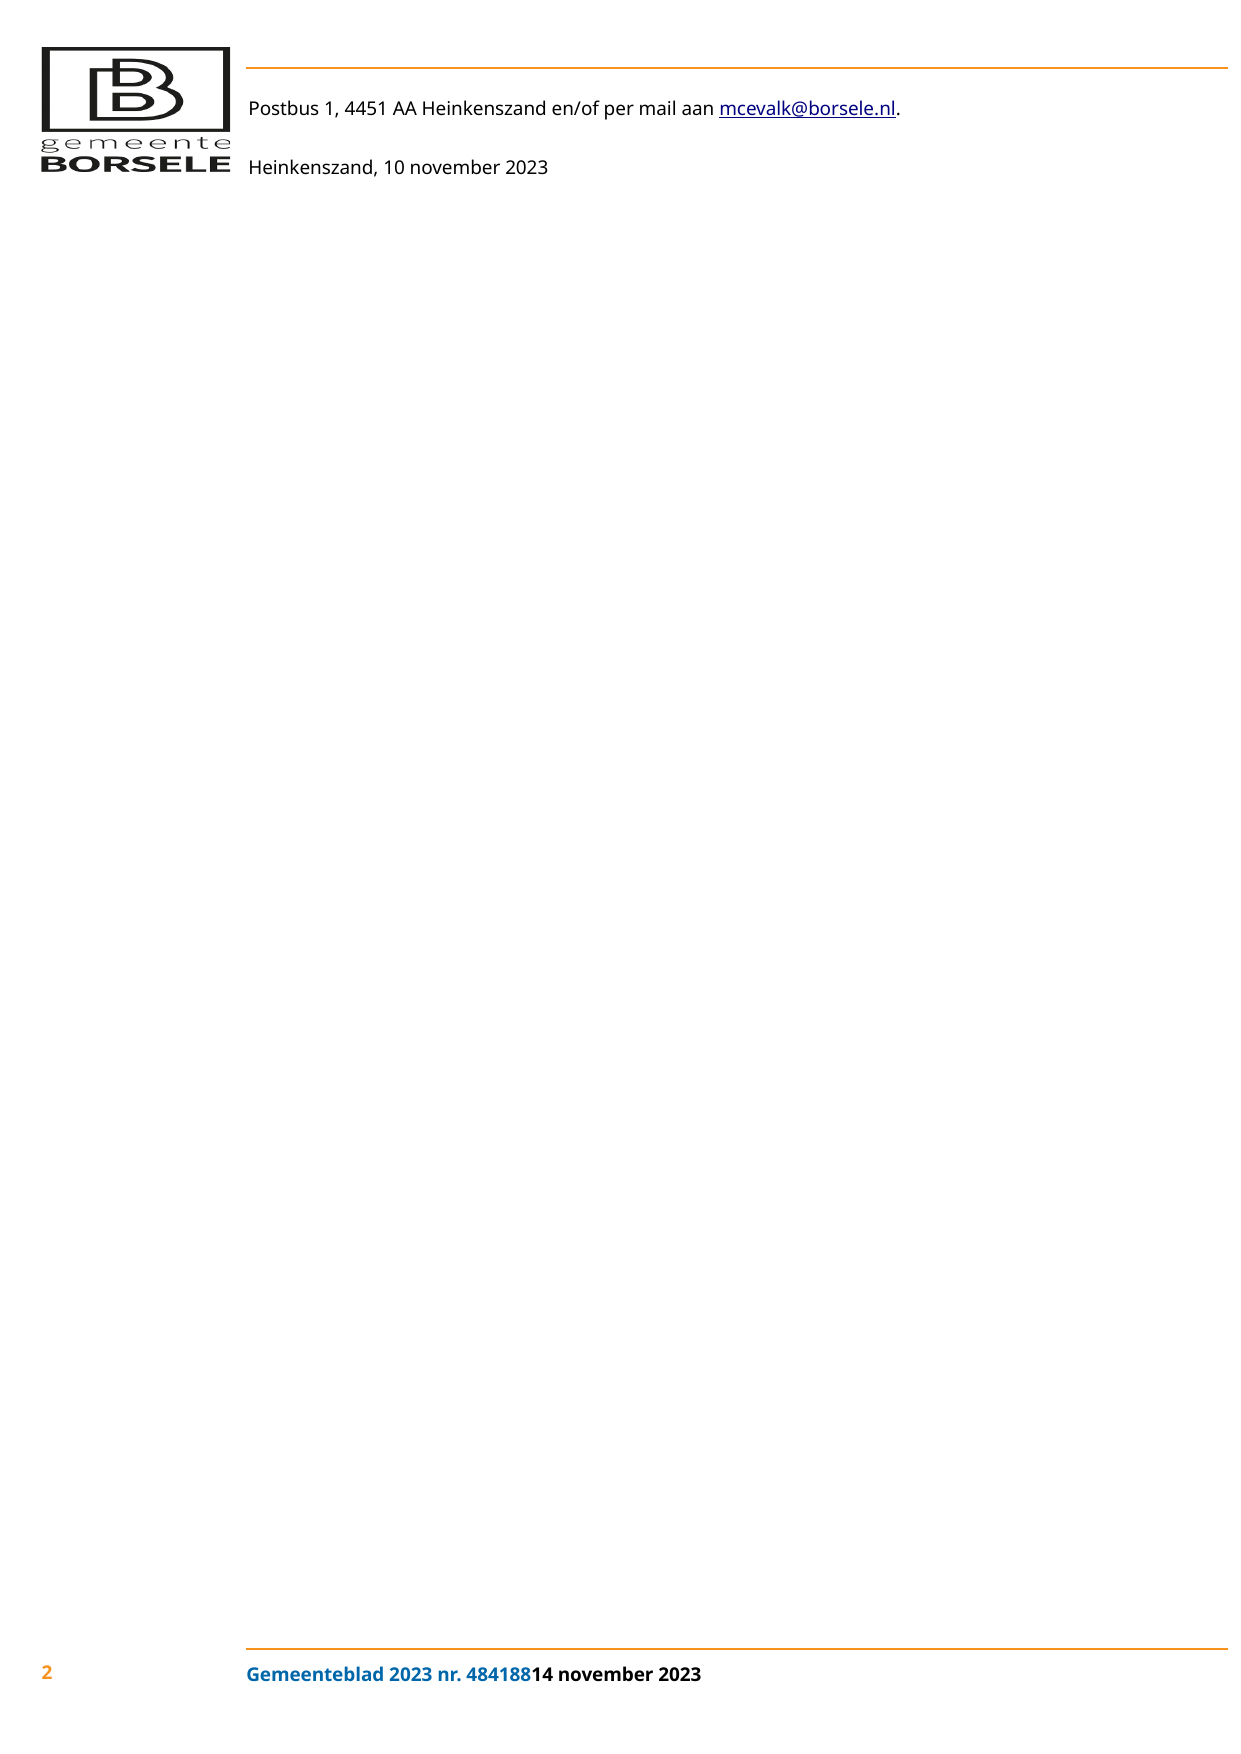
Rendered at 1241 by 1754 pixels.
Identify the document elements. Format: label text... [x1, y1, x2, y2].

picture [41, 47, 231, 172]
text Postbus 1, 4451 AA Heinkenszand en/of per mail aan mcevalk@borsele.nl. [248, 95, 1152, 121]
text Heinkenszand, 10 november 2023 [248, 154, 1152, 180]
